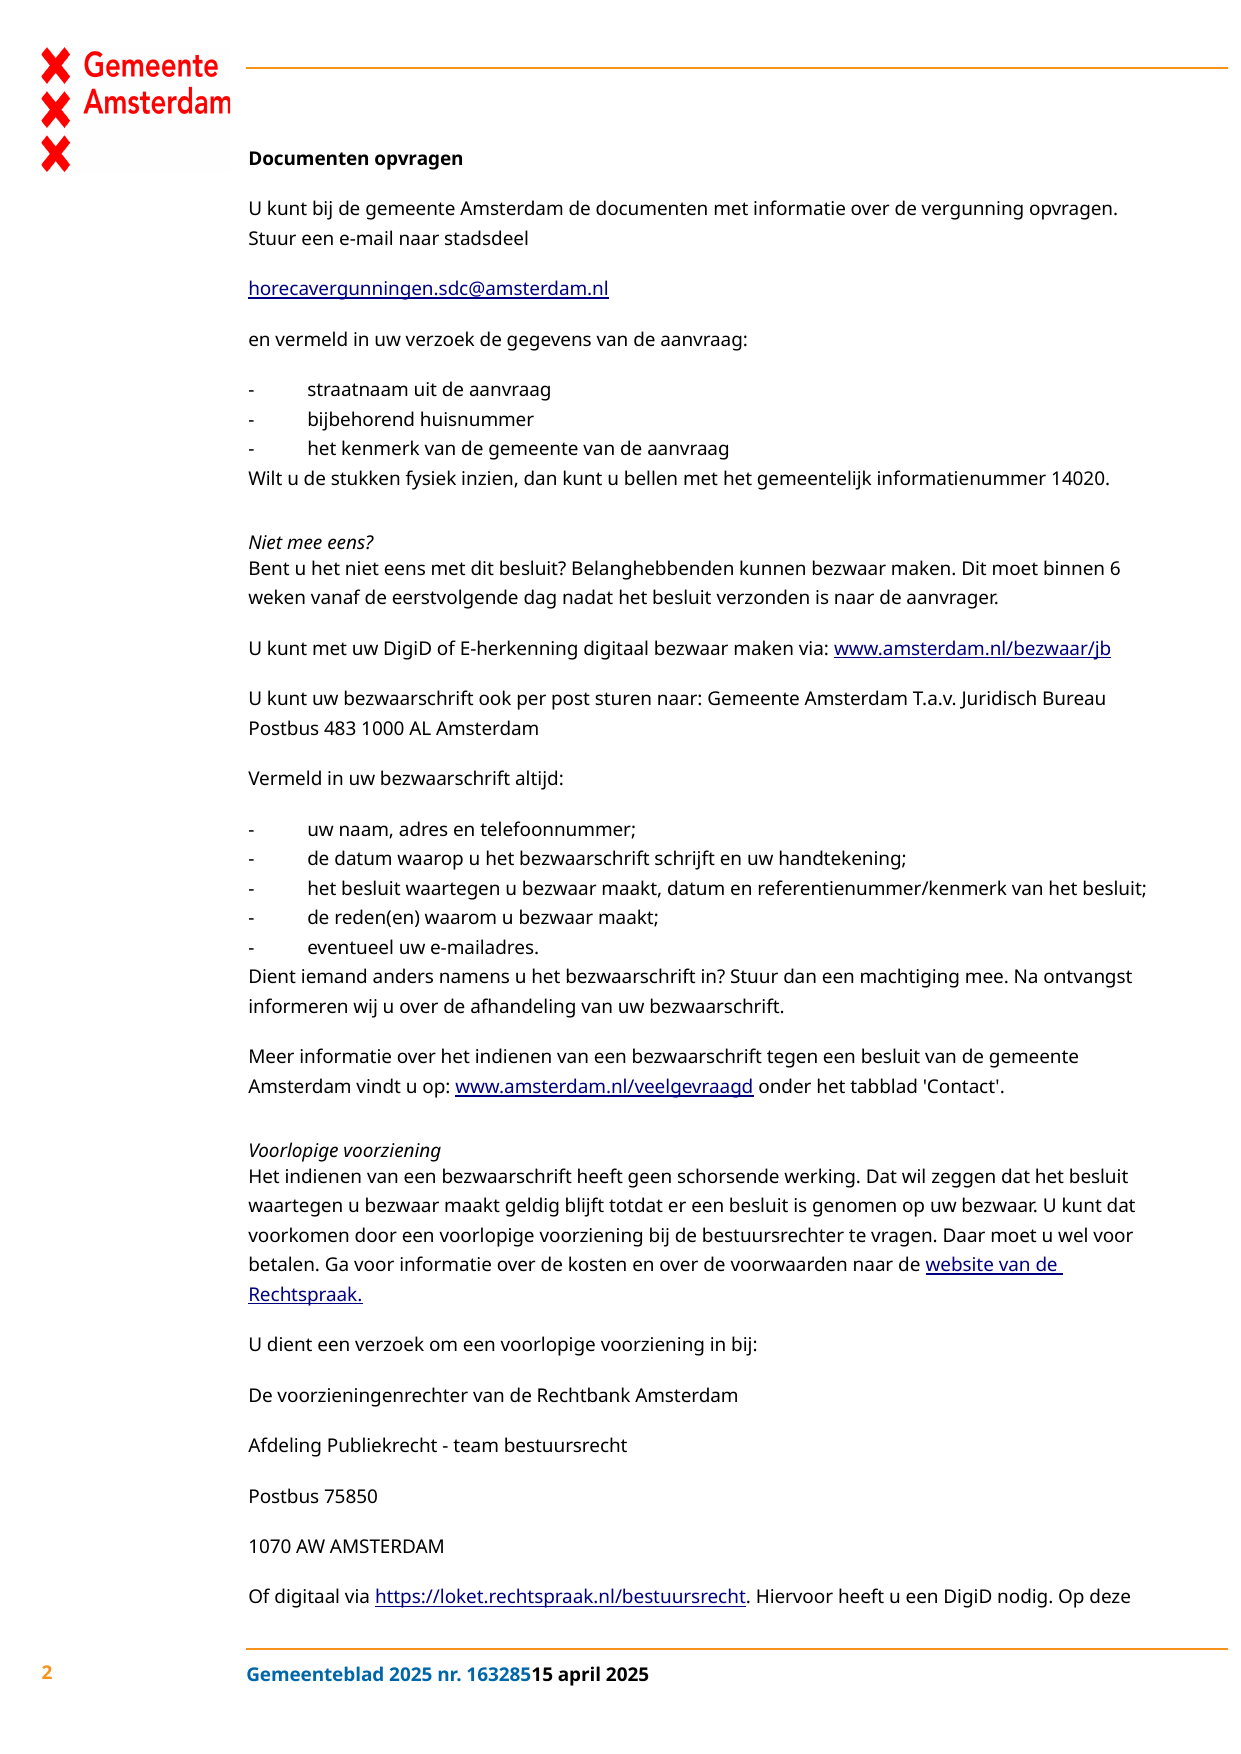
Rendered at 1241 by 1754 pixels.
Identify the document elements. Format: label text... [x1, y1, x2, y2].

text Meer informatie over het indienen van een bezwaarschrift tegen een besluit van de gemeente Amsterdam vindt u op: www.amsterdam.nl/veelgevraagd onder het tabblad 'Contact'. [248, 1044, 1152, 1099]
text Documenten opvragen [248, 145, 1152, 171]
text Of digitaal via https://loket.rechtspraak.nl/bestuursrecht. Hiervoor heeft u een DigiD nodig. Op deze [248, 1584, 1152, 1609]
text Bent u het niet eens met dit besluit? Belanghebbenden kunnen bezwaar maken. Dit moet binnen 6 weken vanaf de eerstvolgende dag nadat het besluit verzonden is naar de aanvrager. [248, 555, 1152, 610]
list het kenmerk van de gemeente van de aanvraag [248, 436, 1152, 461]
text Vermeld in uw bezwaarschrift altijd: [248, 765, 1152, 791]
text 1070 AW AMSTERDAM [248, 1533, 1152, 1559]
list uw naam, adres en telefoonnummer; [248, 816, 1152, 841]
list bijbehorend huisnummer [248, 406, 1152, 432]
text U kunt uw bezwaarschrift ook per post sturen naar: Gemeente Amsterdam T.a.v. Juridisch Bureau Postbus 483 1000 AL Amsterdam [248, 685, 1152, 741]
text Het indienen van een bezwaarschrift heeft geen schorsende werking. Dat wil zeggen dat het besluit waartegen u bezwaar maakt geldig blijft totdat er een besluit is genomen op uw bezwaar. U kunt dat voorkomen door een voorlopige voorziening bij de bestuursrechter te vragen. Daar moet u wel voor betalen. Ga voor informatie over de kosten en over de voorwaarden naar de website van de Rechtspraak. [248, 1163, 1152, 1307]
text De voorzieningenrechter van de Rechtbank Amsterdam [248, 1382, 1152, 1408]
text Voorlopige voorziening [248, 1137, 1152, 1163]
list het besluit waartegen u bezwaar maakt, datum en referentienummer/kenmerk van het besluit; [248, 875, 1152, 901]
text U kunt met uw DigiD of E-herkenning digitaal bezwaar maken via: www.amsterdam.nl/bezwaar/jb [248, 635, 1152, 661]
text Postbus 75850 [248, 1483, 1152, 1509]
list eventueel uw e-mailadres. [248, 934, 1152, 960]
text U dient een verzoek om een voorlopige voorziening in bij: [248, 1332, 1152, 1357]
text Afdeling Publiekrecht - team bestuursrecht [248, 1432, 1152, 1458]
picture [41, 47, 231, 172]
text en vermeld in uw verzoek de gegevens van de aanvraag: [248, 326, 1152, 352]
text Dient iemand anders namens u het bezwaarschrift in? Stuur dan een machtiging mee. Na ontvangst informeren wij u over de afhandeling van uw bezwaarschrift. [248, 964, 1152, 1019]
list de datum waarop u het bezwaarschrift schrijft en uw handtekening; [248, 845, 1152, 871]
text Niet mee eens? [248, 529, 1152, 555]
text Wilt u de stukken fysiek inzien, dan kunt u bellen met het gemeentelijk informatienummer 14020. [248, 465, 1152, 491]
text horecavergunningen.sdc@amsterdam.nl [248, 276, 1152, 301]
text U kunt bij de gemeente Amsterdam de documenten met informatie over de vergunning opvragen. Stuur een e-mail naar stadsdeel [248, 196, 1152, 251]
list de reden(en) waarom u bezwaar maakt; [248, 904, 1152, 930]
list straatnaam uit de aanvraag [248, 376, 1152, 402]
